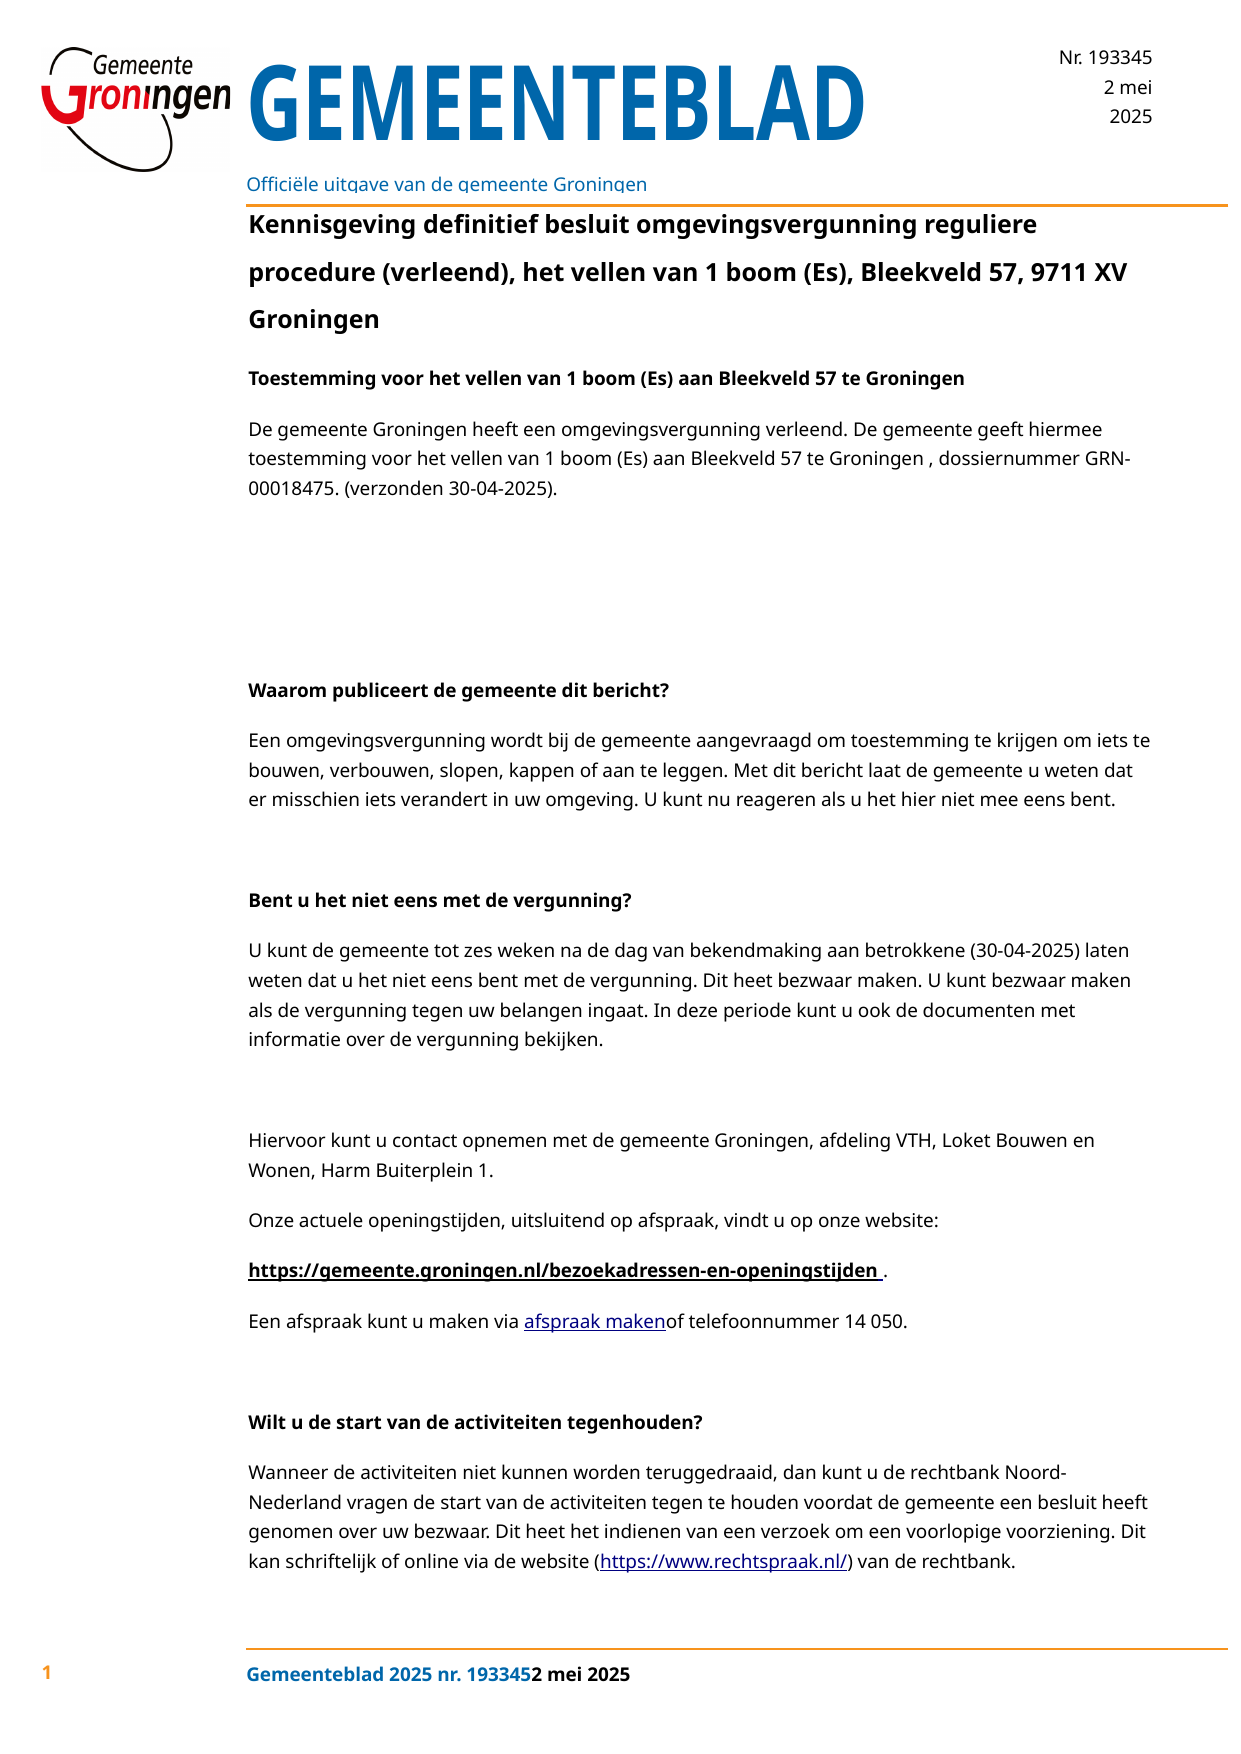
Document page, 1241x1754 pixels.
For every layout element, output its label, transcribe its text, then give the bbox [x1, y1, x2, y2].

text Een afspraak kunt u maken via afspraak makenof telefoonnummer 14 050. [248, 1308, 1152, 1334]
text Waarom publiceert de gemeente dit bericht? [248, 677, 1152, 702]
text Bent u het niet eens met de vergunning? [248, 887, 1152, 913]
text Hiervoor kunt u contact opnemen met de gemeente Groningen, afdeling VTH, Loket Bouwen en Wonen, Harm Buiterplein 1. [248, 1127, 1152, 1182]
text Wilt u de start van de activiteiten tegenhouden? [248, 1409, 1152, 1434]
text Een omgevingsvergunning wordt bij de gemeente aangevraagd om toestemming te krijgen om iets te bouwen, verbouwen, slopen, kappen of aan te leggen. Met dit bericht laat de gemeente u weten dat er misschien iets verandert in uw omgeving. U kunt nu reageren als u het hier niet mee eens bent. [248, 727, 1152, 812]
text https://gemeente.groningen.nl/bezoekadressen-en-openingstijden . [248, 1258, 1152, 1283]
text Wanneer de activiteiten niet kunnen worden teruggedraaid, dan kunt u de rechtbank Noord-Nederland vragen de start van de activiteiten tegen te houden voordat de gemeente een besluit heeft genomen over uw bezwaar. Dit heet het indienen van een verzoek om een voorlopige voorziening. Dit kan schriftelijk of online via de website (https://www.rechtspraak.nl/) van de rechtbank. [248, 1459, 1152, 1574]
text Onze actuele openingstijden, uitsluitend op afspraak, vindt u op onze website: [248, 1207, 1152, 1233]
text De gemeente Groningen heeft een omgevingsvergunning verleend. De gemeente geeft hiermee toestemming voor het vellen van 1 boom (Es) aan Bleekveld 57 te Groningen , dossiernummer GRN-00018475. (verzonden 30-04-2025). [248, 416, 1152, 501]
text Toestemming voor het vellen van 1 boom (Es) aan Bleekveld 57 te Groningen [248, 366, 1152, 391]
text U kunt de gemeente tot zes weken na de dag van bekendmaking aan betrokkene (30-04-2025) laten weten dat u het niet eens bent met de vergunning. Dit heet bezwaar maken. U kunt bezwaar maken als de vergunning tegen uw belangen ingaat. In deze periode kunt u ook de documenten met informatie over de vergunning bekijken. [248, 938, 1152, 1052]
picture [41, 47, 231, 172]
text Kennisgeving definitief besluit omgevingsvergunning reguliere procedure (verleend), het vellen van 1 boom (Es), Bleekveld 57, 9711 XV Groningen [248, 207, 1152, 336]
